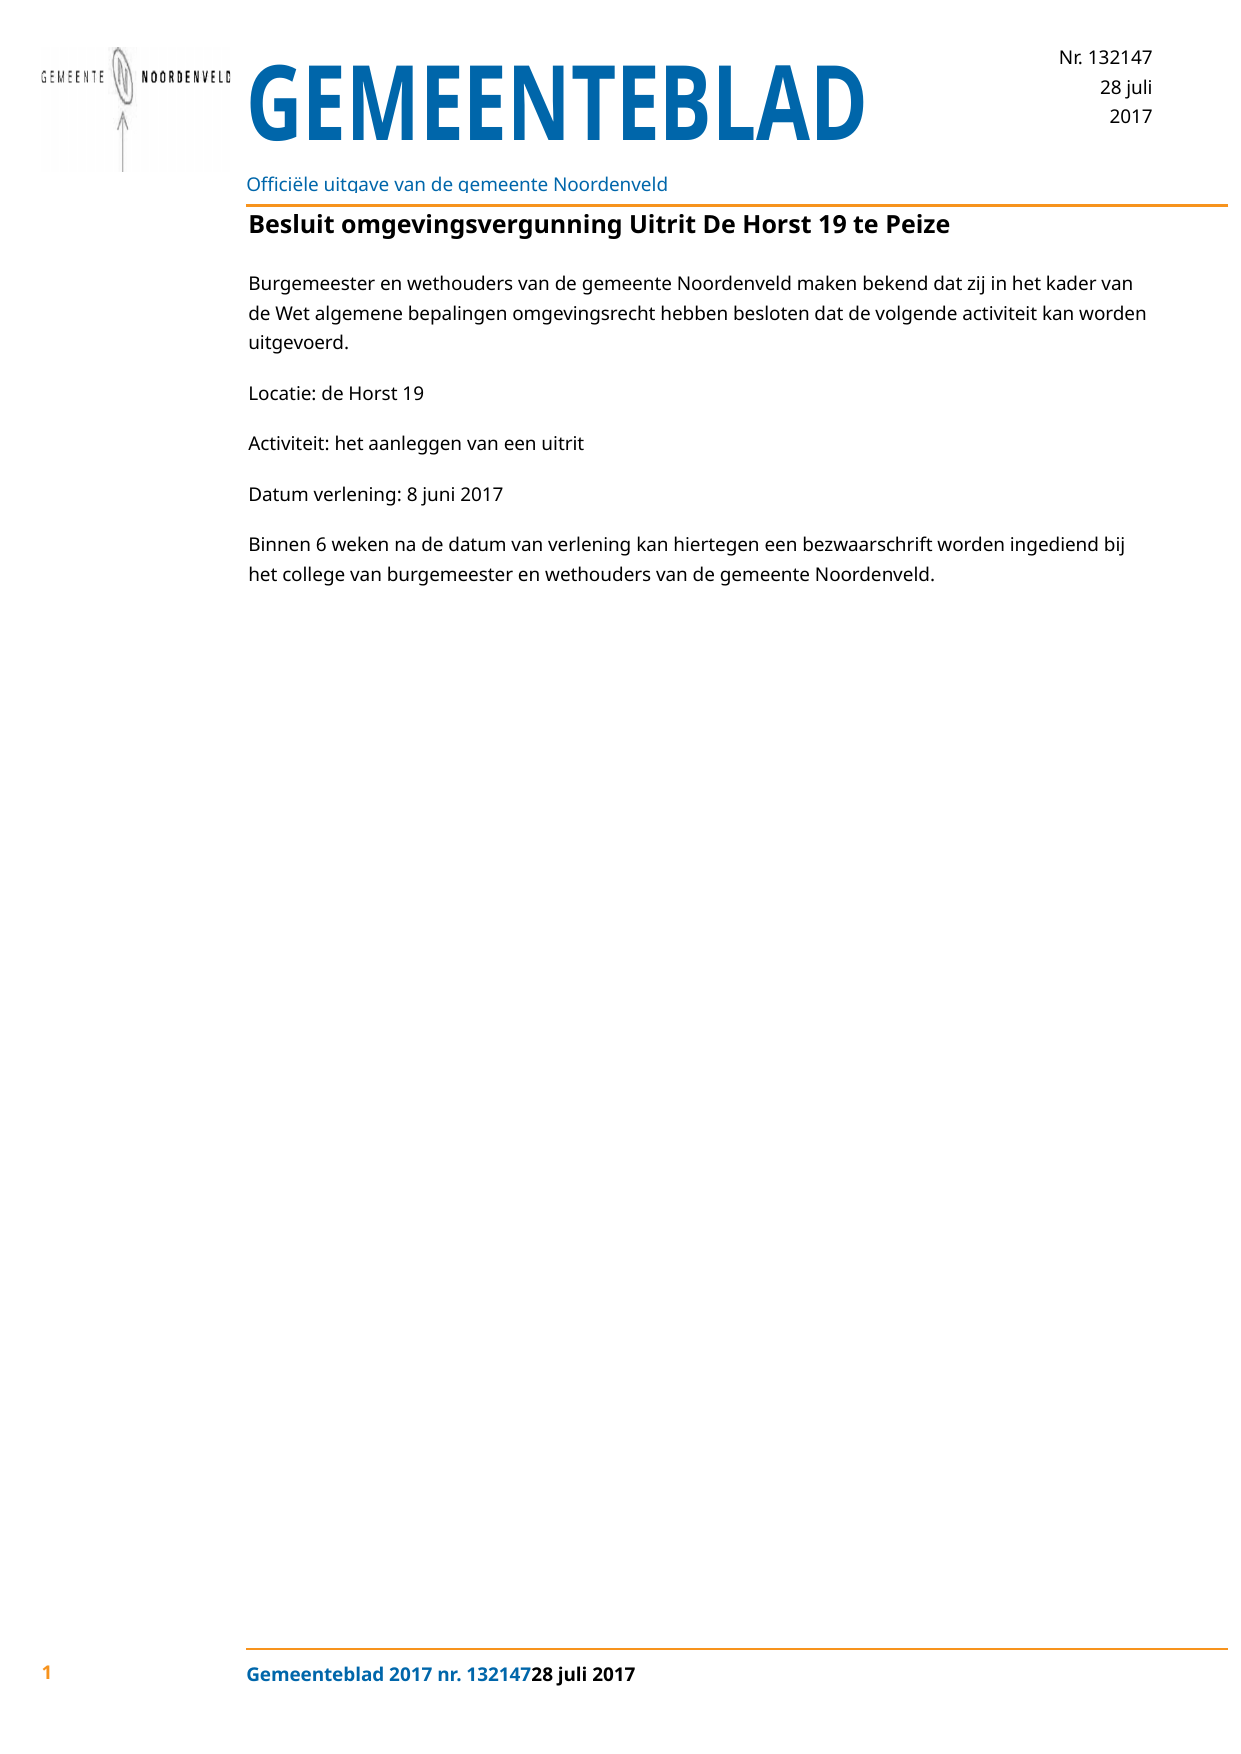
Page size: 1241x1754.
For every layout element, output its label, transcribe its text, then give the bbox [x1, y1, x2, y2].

text Locatie: de Horst 19 [248, 380, 1152, 406]
text Datum verlening: 8 juni 2017 [248, 481, 1152, 506]
text Besluit omgevingsvergunning Uitrit De Horst 19 te Peize [248, 207, 1152, 241]
text Activiteit: het aanleggen van een uitrit [248, 430, 1152, 456]
text Burgemeester en wethouders van de gemeente Noordenveld maken bekend dat zij in het kader van de Wet algemene bepalingen omgevingsrecht hebben besloten dat de volgende activiteit kan worden uitgevoerd. [248, 270, 1152, 355]
text Binnen 6 weken na de datum van verlening kan hiertegen een bezwaarschrift worden ingediend bij het college van burgemeester en wethouders van de gemeente Noordenveld. [248, 531, 1152, 586]
picture [41, 47, 231, 172]
